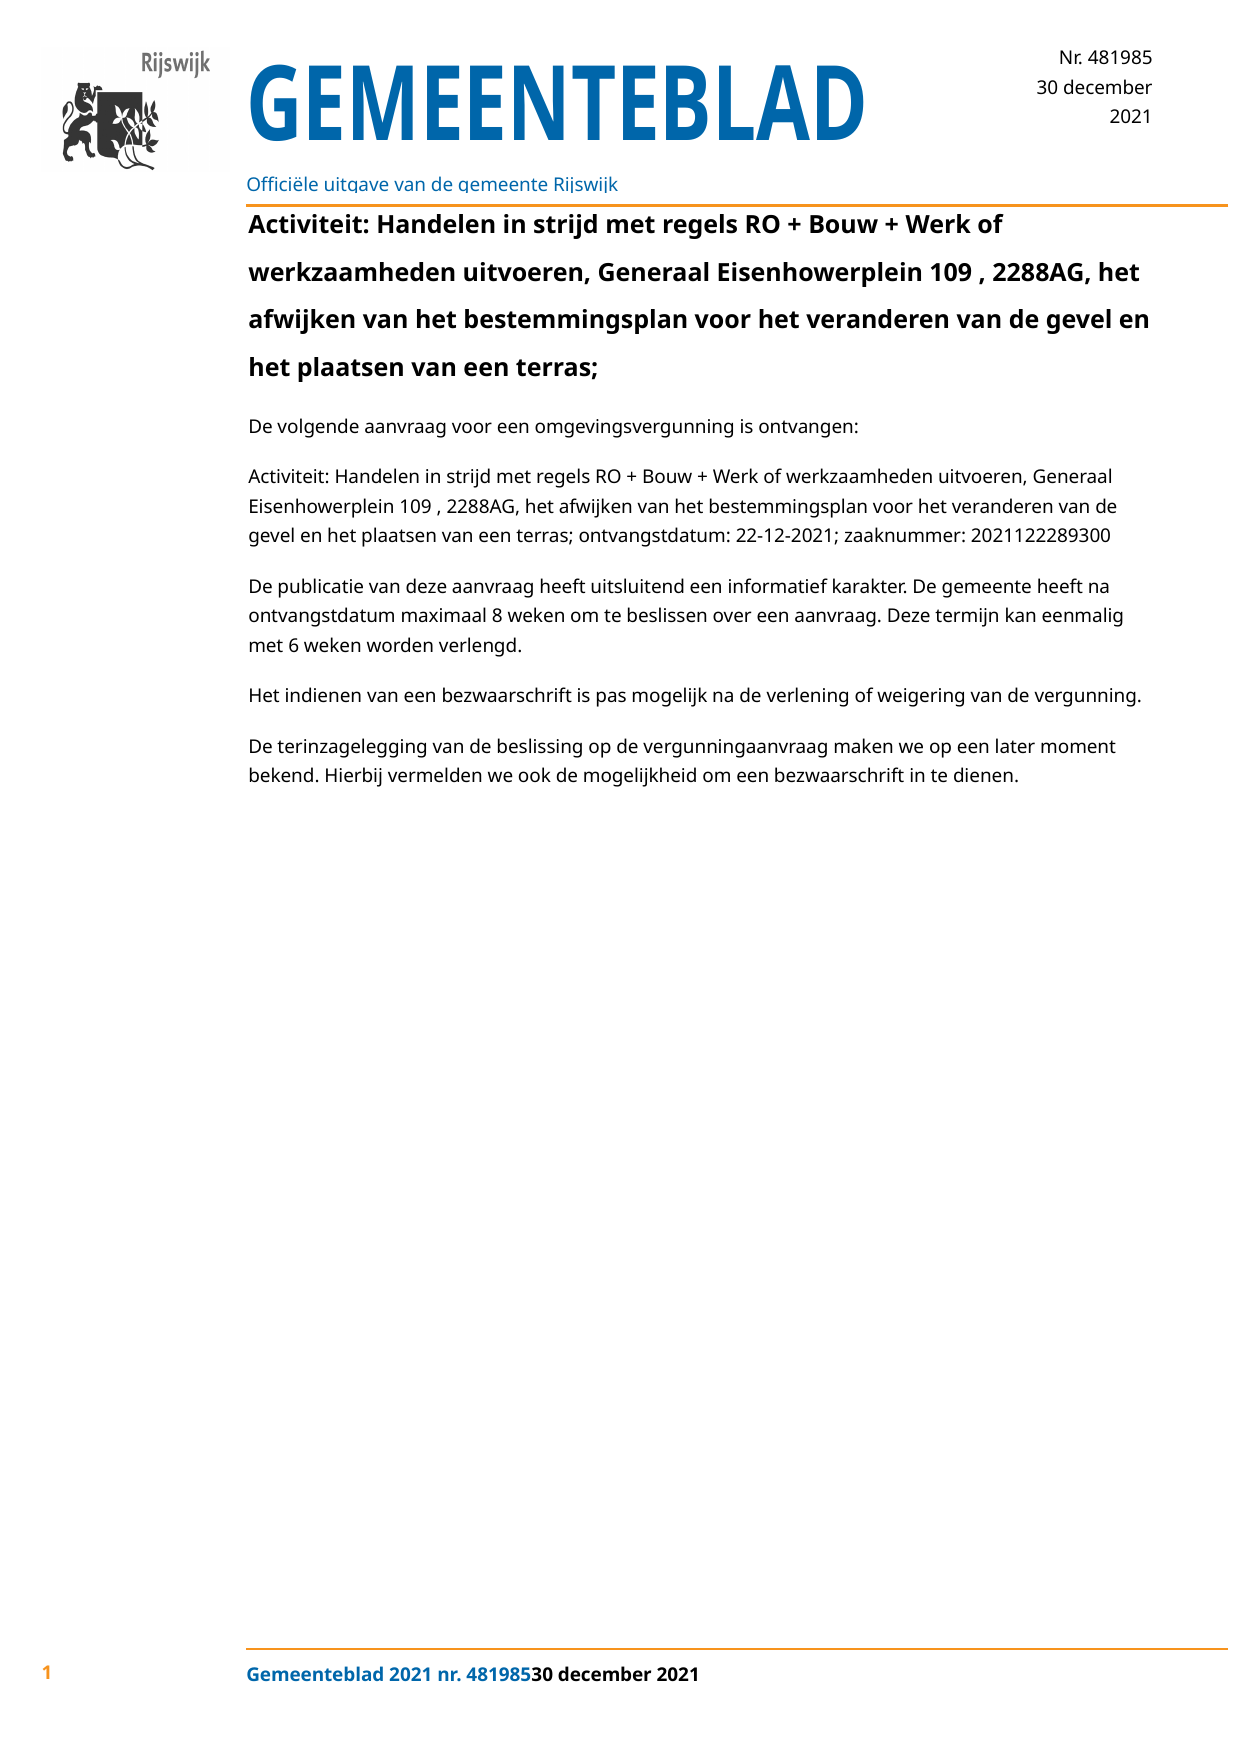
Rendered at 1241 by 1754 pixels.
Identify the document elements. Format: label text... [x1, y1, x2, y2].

text De terinzagelegging van de beslissing op de vergunningaanvraag maken we op een later moment bekend. Hierbij vermelden we ook de mogelijkheid om een bezwaarschrift in te dienen. [248, 733, 1152, 788]
text De publicatie van deze aanvraag heeft uitsluitend een informatief karakter. De gemeente heeft na ontvangstdatum maximaal 8 weken om te beslissen over een aanvraag. Deze termijn kan eenmalig met 6 weken worden verlengd. [248, 573, 1152, 658]
text Het indienen van een bezwaarschrift is pas mogelijk na de verlening of weigering van de vergunning. [248, 683, 1152, 708]
picture [41, 47, 231, 172]
text Activiteit: Handelen in strijd met regels RO + Bouw + Werk of werkzaamheden uitvoeren, Generaal Eisenhowerplein 109 , 2288AG, het afwijken van het bestemmingsplan voor het veranderen van de gevel en het plaatsen van een terras; ontvangstdatum: 22-12-2021; zaaknummer: 2021122289300 [248, 463, 1152, 548]
text De volgende aanvraag voor een omgevingsvergunning is ontvangen: [248, 413, 1152, 439]
text Activiteit: Handelen in strijd met regels RO + Bouw + Werk of werkzaamheden uitvoeren, Generaal Eisenhowerplein 109 , 2288AG, het afwijken van het bestemmingsplan voor het veranderen van de gevel en het plaatsen van een terras; [248, 207, 1152, 384]
